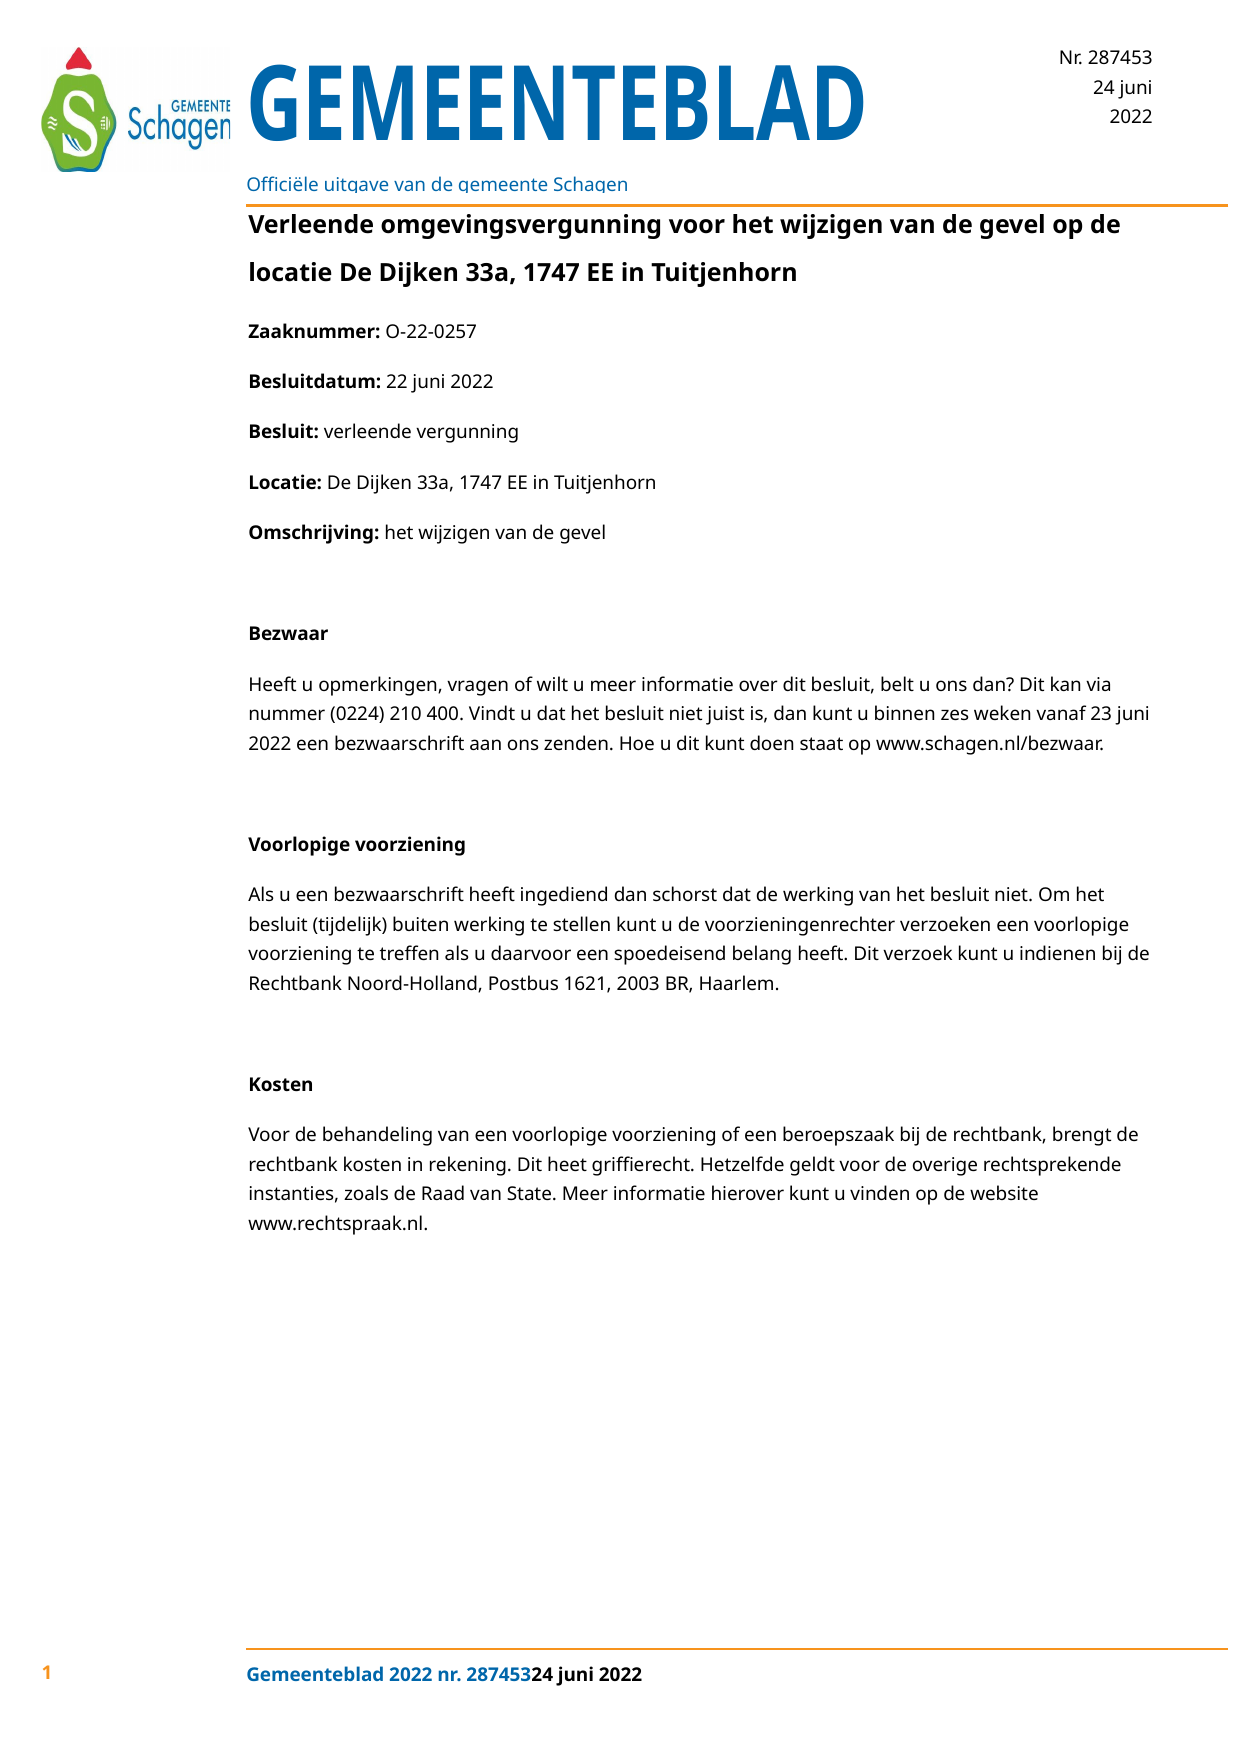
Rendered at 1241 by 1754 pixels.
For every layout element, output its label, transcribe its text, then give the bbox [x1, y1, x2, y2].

picture [41, 47, 231, 172]
text Als u een bezwaarschrift heeft ingediend dan schorst dat de werking van het besluit niet. Om het besluit (tijdelijk) buiten werking te stellen kunt u de voorzieningenrechter verzoeken een voorlopige voorziening te treffen als u daarvoor een spoedeisend belang heeft. Dit verzoek kunt u indienen bij de Rechtbank Noord-Holland, Postbus 1621, 2003 BR, Haarlem. [248, 881, 1152, 996]
text Locatie: De Dijken 33a, 1747 EE in Tuitjenhorn [248, 469, 1152, 495]
text Omschrijving: het wijzigen van de gevel [248, 519, 1152, 545]
text Zaaknummer: O-22-0257 [248, 318, 1152, 344]
text Bezwaar [248, 620, 1152, 646]
text Besluit: verleende vergunning [248, 419, 1152, 444]
text Besluitdatum: 22 juni 2022 [248, 368, 1152, 394]
text Heeft u opmerkingen, vragen of wilt u meer informatie over dit besluit, belt u ons dan? Dit kan via nummer (0224) 210 400. Vindt u dat het besluit niet juist is, dan kunt u binnen zes weken vanaf 23 juni 2022 een bezwaarschrift aan ons zenden. Hoe u dit kunt doen staat op www.schagen.nl/bezwaar. [248, 671, 1152, 756]
text Voor de behandeling van een voorlopige voorziening of een beroepszaak bij de rechtbank, brengt de rechtbank kosten in rekening. Dit heet griffierecht. Hetzelfde geldt voor de overige rechtsprekende instanties, zoals de Raad van State. Meer informatie hierover kunt u vinden op de website www.rechtspraak.nl. [248, 1121, 1152, 1236]
text Kosten [248, 1071, 1152, 1097]
text Voorlopige voorziening [248, 831, 1152, 857]
text Verleende omgevingsvergunning voor het wijzigen van de gevel op de locatie De Dijken 33a, 1747 EE in Tuitjenhorn [248, 207, 1152, 288]
